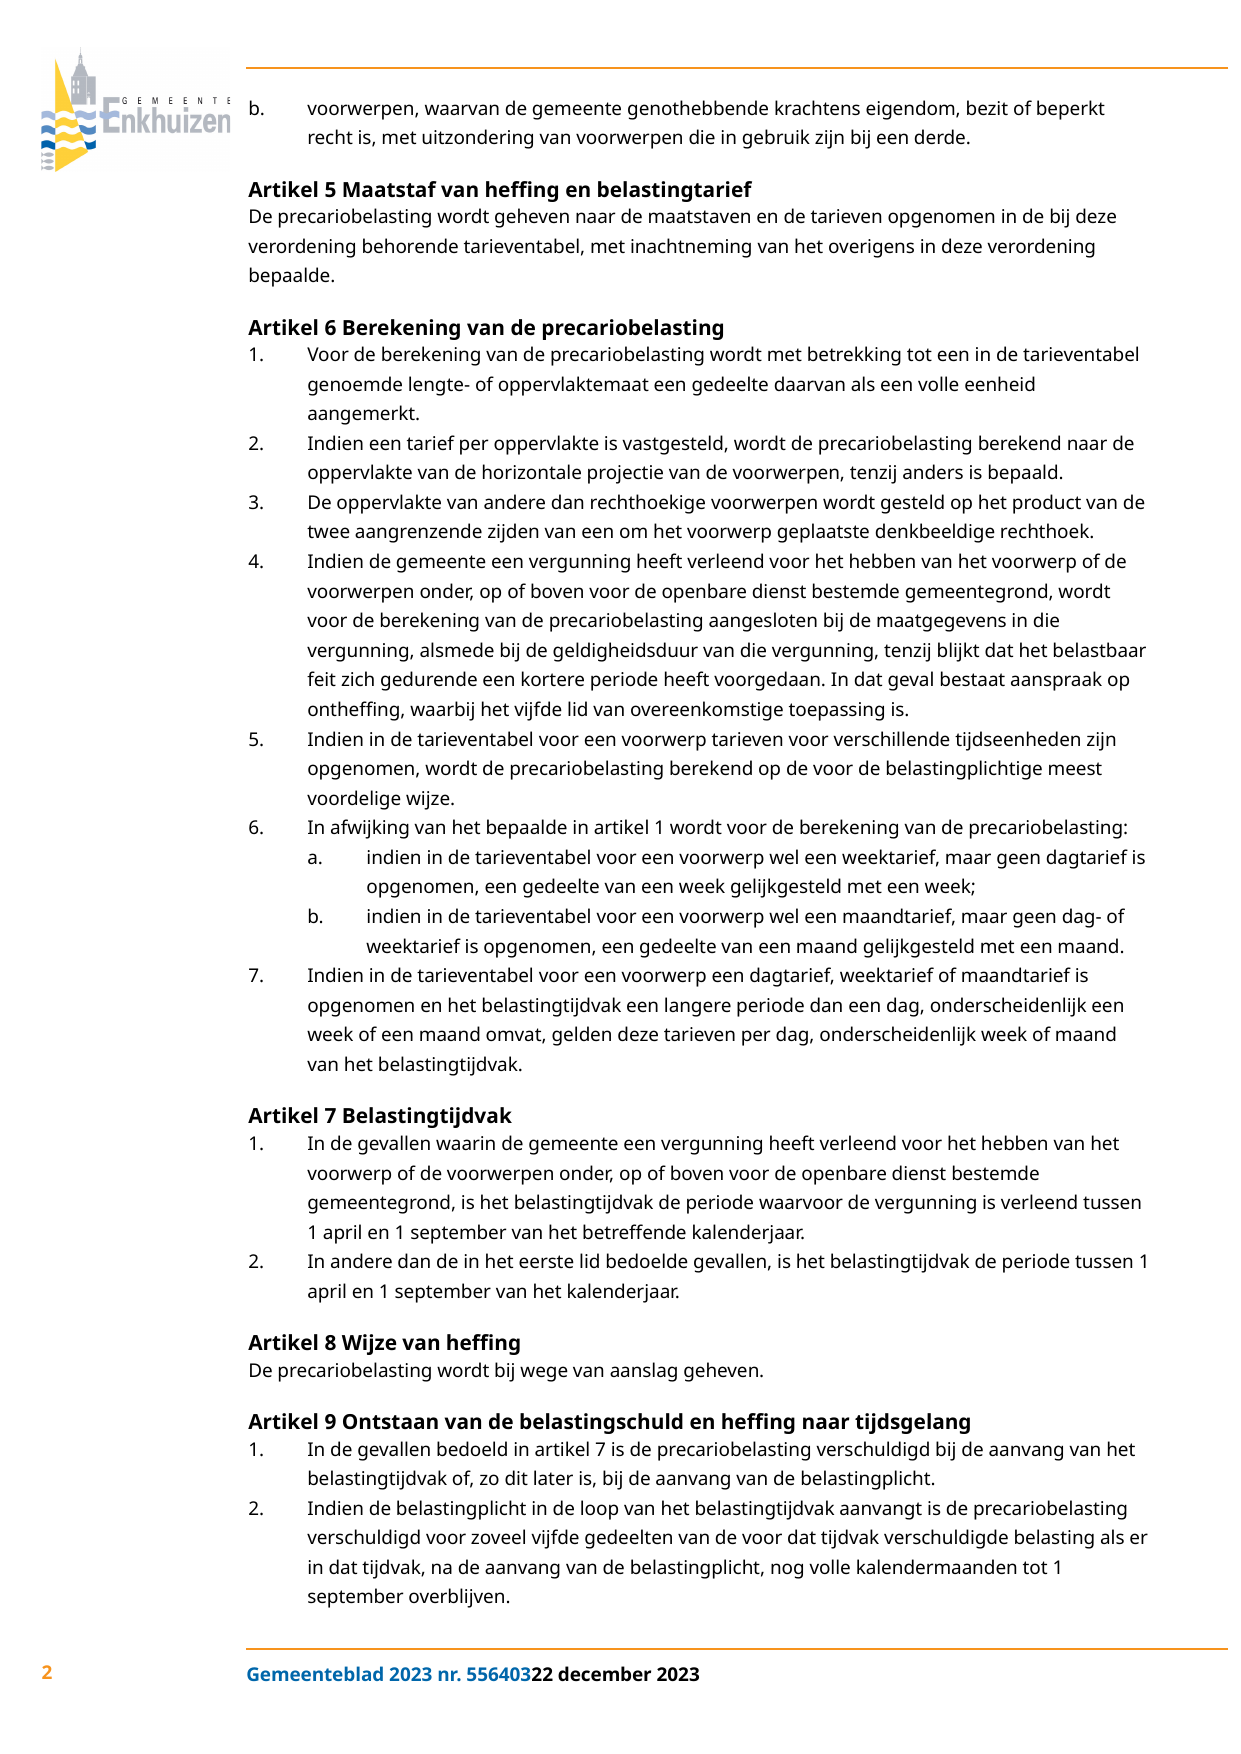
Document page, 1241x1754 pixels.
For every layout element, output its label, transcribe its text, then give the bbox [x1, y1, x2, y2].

list Voor de berekening van de precariobelasting wordt met betrekking tot een in de tarieventabel genoemde lengte- of oppervlaktemaat een gedeelte daarvan als een volle eenheid aangemerkt. [248, 341, 1152, 426]
list De oppervlakte van andere dan rechthoekige voorwerpen wordt gesteld op het product van de twee aangrenzende zijden van een om het voorwerp geplaatste denkbeeldige rechthoek. [248, 489, 1152, 544]
list In de gevallen waarin de gemeente een vergunning heeft verleend voor het hebben van het voorwerp of de voorwerpen onder, op of boven voor de openbare dienst bestemde gemeentegrond, is het belastingtijdvak de periode waarvoor de vergunning is verleend tussen 1 april en 1 september van het betreffende kalenderjaar. [248, 1130, 1152, 1244]
list indien in de tarieventabel voor een voorwerp wel een maandtarief, maar geen dag- of weektarief is opgenomen, een gedeelte van een maand gelijkgesteld met een maand. [307, 903, 1152, 959]
list In de gevallen bedoeld in artikel 7 is de precariobelasting verschuldigd bij de aanvang van het belastingtijdvak of, zo dit later is, bij de aanvang van de belastingplicht. [248, 1436, 1152, 1491]
picture [41, 47, 231, 172]
text Artikel 6 Berekening van de precariobelasting [248, 313, 1152, 341]
text Artikel 9 Ontstaan van de belastingschuld en heffing naar tijdsgelang [248, 1407, 1152, 1436]
list Indien de gemeente een vergunning heeft verleend voor het hebben van het voorwerp of de voorwerpen onder, op of boven voor de openbare dienst bestemde gemeentegrond, wordt voor de berekening van de precariobelasting aangesloten bij de maatgegevens in die vergunning, alsmede bij de geldigheidsduur van die vergunning, tenzij blijkt dat het belastbaar feit zich gedurende een kortere periode heeft voorgedaan. In dat geval bestaat aanspraak op ontheffing, waarbij het vijfde lid van overeenkomstige toepassing is. [248, 548, 1152, 722]
list In afwijking van het bepaalde in artikel 1 wordt voor de berekening van de precariobelasting: [248, 814, 1152, 840]
text Artikel 8 Wijze van heffing [248, 1328, 1152, 1357]
list indien in de tarieventabel voor een voorwerp wel een weektarief, maar geen dagtarief is opgenomen, een gedeelte van een week gelijkgesteld met een week; [307, 844, 1152, 899]
text Artikel 7 Belastingtijdvak [248, 1102, 1152, 1130]
text Artikel 5 Maatstaf van heffing en belastingtarief [248, 175, 1152, 203]
list Indien in de tarieventabel voor een voorwerp een dagtarief, weektarief of maandtarief is opgenomen en het belastingtijdvak een langere periode dan een dag, onderscheidenlijk een week of een maand omvat, gelden deze tarieven per dag, onderscheidenlijk week of maand van het belastingtijdvak. [248, 962, 1152, 1077]
list In andere dan de in het eerste lid bedoelde gevallen, is het belastingtijdvak de periode tussen 1 april en 1 september van het kalenderjaar. [248, 1248, 1152, 1304]
list Indien de belastingplicht in de loop van het belastingtijdvak aanvangt is de precariobelasting verschuldigd voor zoveel vijfde gedeelten van de voor dat tijdvak verschuldigde belasting als er in dat tijdvak, na de aanvang van de belastingplicht, nog volle kalendermaanden tot 1 september overblijven. [248, 1495, 1152, 1609]
list voorwerpen, waarvan de gemeente genothebbende krachtens eigendom, bezit of beperkt recht is, met uitzondering van voorwerpen die in gebruik zijn bij een derde. [248, 95, 1152, 150]
text De precariobelasting wordt bij wege van aanslag geheven. [248, 1357, 1152, 1383]
text De precariobelasting wordt geheven naar de maatstaven en de tarieven opgenomen in de bij deze verordening behorende tarieventabel, met inachtneming van het overigens in deze verordening bepaalde. [248, 203, 1152, 288]
list Indien in de tarieventabel voor een voorwerp tarieven voor verschillende tijdseenheden zijn opgenomen, wordt de precariobelasting berekend op de voor de belastingplichtige meest voordelige wijze. [248, 726, 1152, 811]
list Indien een tarief per oppervlakte is vastgesteld, wordt de precariobelasting berekend naar de oppervlakte van de horizontale projectie van de voorwerpen, tenzij anders is bepaald. [248, 430, 1152, 485]
